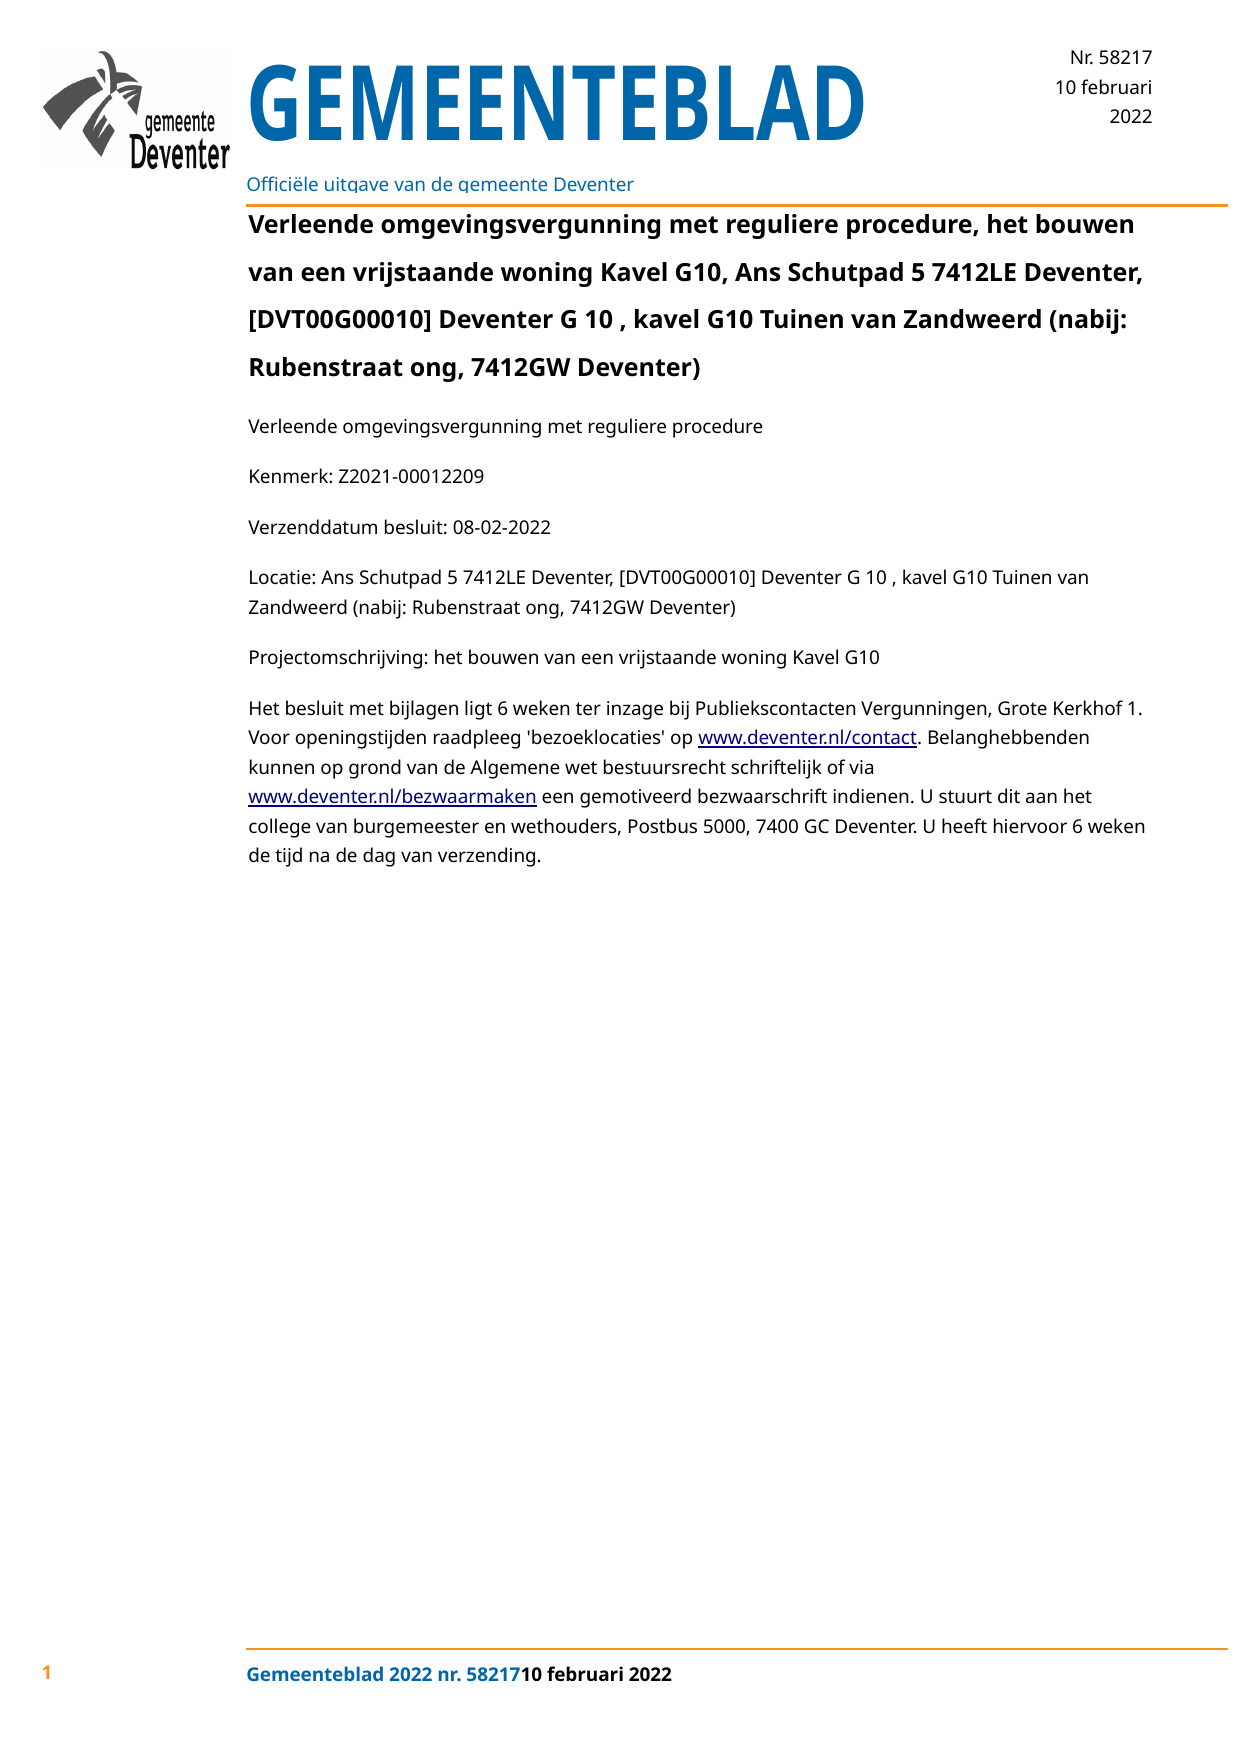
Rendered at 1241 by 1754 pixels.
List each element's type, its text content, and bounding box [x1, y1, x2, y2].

text Verleende omgevingsvergunning met reguliere procedure, het bouwen van een vrijstaande woning Kavel G10, Ans Schutpad 5 7412LE Deventer, [DVT00G00010] Deventer G 10 , kavel G10 Tuinen van Zandweerd (nabij: Rubenstraat ong, 7412GW Deventer) [248, 207, 1152, 384]
text Kenmerk: Z2021-00012209 [248, 463, 1152, 489]
text Het besluit met bijlagen ligt 6 weken ter inzage bij Publiekscontacten Vergunningen, Grote Kerkhof 1. Voor openingstijden raadpleeg 'bezoeklocaties' op www.deventer.nl/contact. Belanghebbenden kunnen op grond van de Algemene wet bestuursrecht schriftelijk of via www.deventer.nl/bezwaarmaken een gemotiveerd bezwaarschrift indienen. U stuurt dit aan het college van burgemeester en wethouders, Postbus 5000, 7400 GC Deventer. U heeft hiervoor 6 weken de tijd na de dag van verzending. [248, 695, 1152, 868]
text Verzenddatum besluit: 08-02-2022 [248, 514, 1152, 540]
picture [41, 47, 231, 172]
text Verleende omgevingsvergunning met reguliere procedure [248, 413, 1152, 439]
text Projectomschrijving: het bouwen van een vrijstaande woning Kavel G10 [248, 644, 1152, 670]
text Locatie: Ans Schutpad 5 7412LE Deventer, [DVT00G00010] Deventer G 10 , kavel G10 Tuinen van Zandweerd (nabij: Rubenstraat ong, 7412GW Deventer) [248, 564, 1152, 620]
